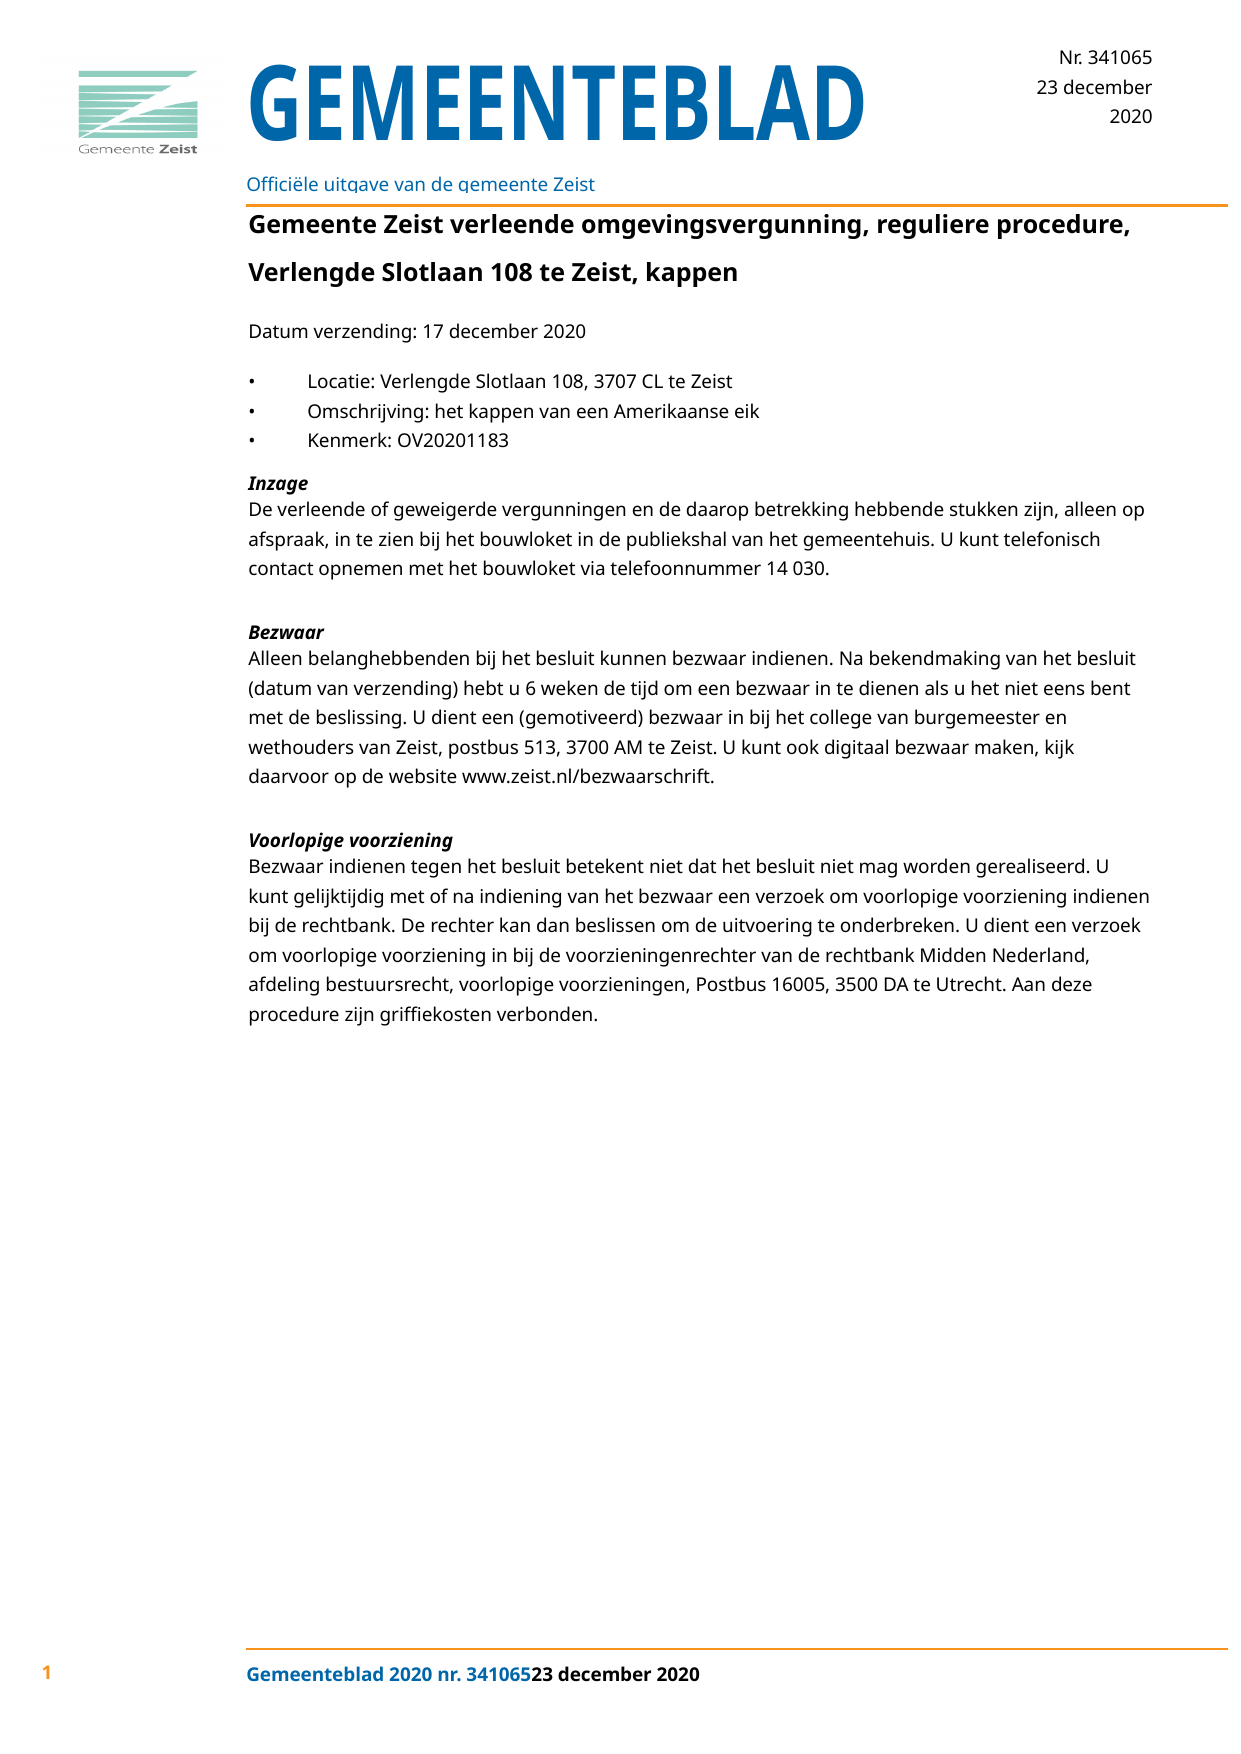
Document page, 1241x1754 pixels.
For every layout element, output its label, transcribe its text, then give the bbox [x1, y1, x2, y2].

text Voorlopige voorziening [248, 827, 1152, 853]
list Omschrijving: het kappen van een Amerikaanse eik [248, 398, 1152, 424]
text Alleen belanghebbenden bij het besluit kunnen bezwaar indienen. Na bekendmaking van het besluit (datum van verzending) hebt u 6 weken de tijd om een bezwaar in te dienen als u het niet eens bent met de beslissing. U dient een (gemotiveerd) bezwaar in bij het college van burgemeester en wethouders van Zeist, postbus 513, 3700 AM te Zeist. U kunt ook digitaal bezwaar maken, kijk daarvoor op de website www.zeist.nl/bezwaarschrift. [248, 645, 1152, 789]
text Inzage [248, 471, 1152, 496]
text Bezwaar indienen tegen het besluit betekent niet dat het besluit niet mag worden gerealiseerd. U kunt gelijktijdig met of na indiening van het bezwaar een verzoek om voorlopige voorziening indienen bij de rechtbank. De rechter kan dan beslissen om de uitvoering te onderbreken. U dient een verzoek om voorlopige voorziening in bij de voorzieningenrechter van de rechtbank Midden Nederland, afdeling bestuursrecht, voorlopige voorzieningen, Postbus 16005, 3500 DA te Utrecht. Aan deze procedure zijn griffiekosten verbonden. [248, 853, 1152, 1027]
picture [41, 47, 231, 172]
text De verleende of geweigerde vergunningen en de daarop betrekking hebbende stukken zijn, alleen op afspraak, in te zien bij het bouwloket in de publiekshal van het gemeentehuis. U kunt telefonisch contact opnemen met het bouwloket via telefoonnummer 14 030. [248, 496, 1152, 581]
text Bezwaar [248, 619, 1152, 645]
text Datum verzending: 17 december 2020 [248, 318, 1152, 344]
list Locatie: Verlengde Slotlaan 108, 3707 CL te Zeist [248, 368, 1152, 394]
list Kenmerk: OV20201183 [248, 427, 1152, 453]
text Gemeente Zeist verleende omgevingsvergunning, reguliere procedure, Verlengde Slotlaan 108 te Zeist, kappen [248, 207, 1152, 288]
